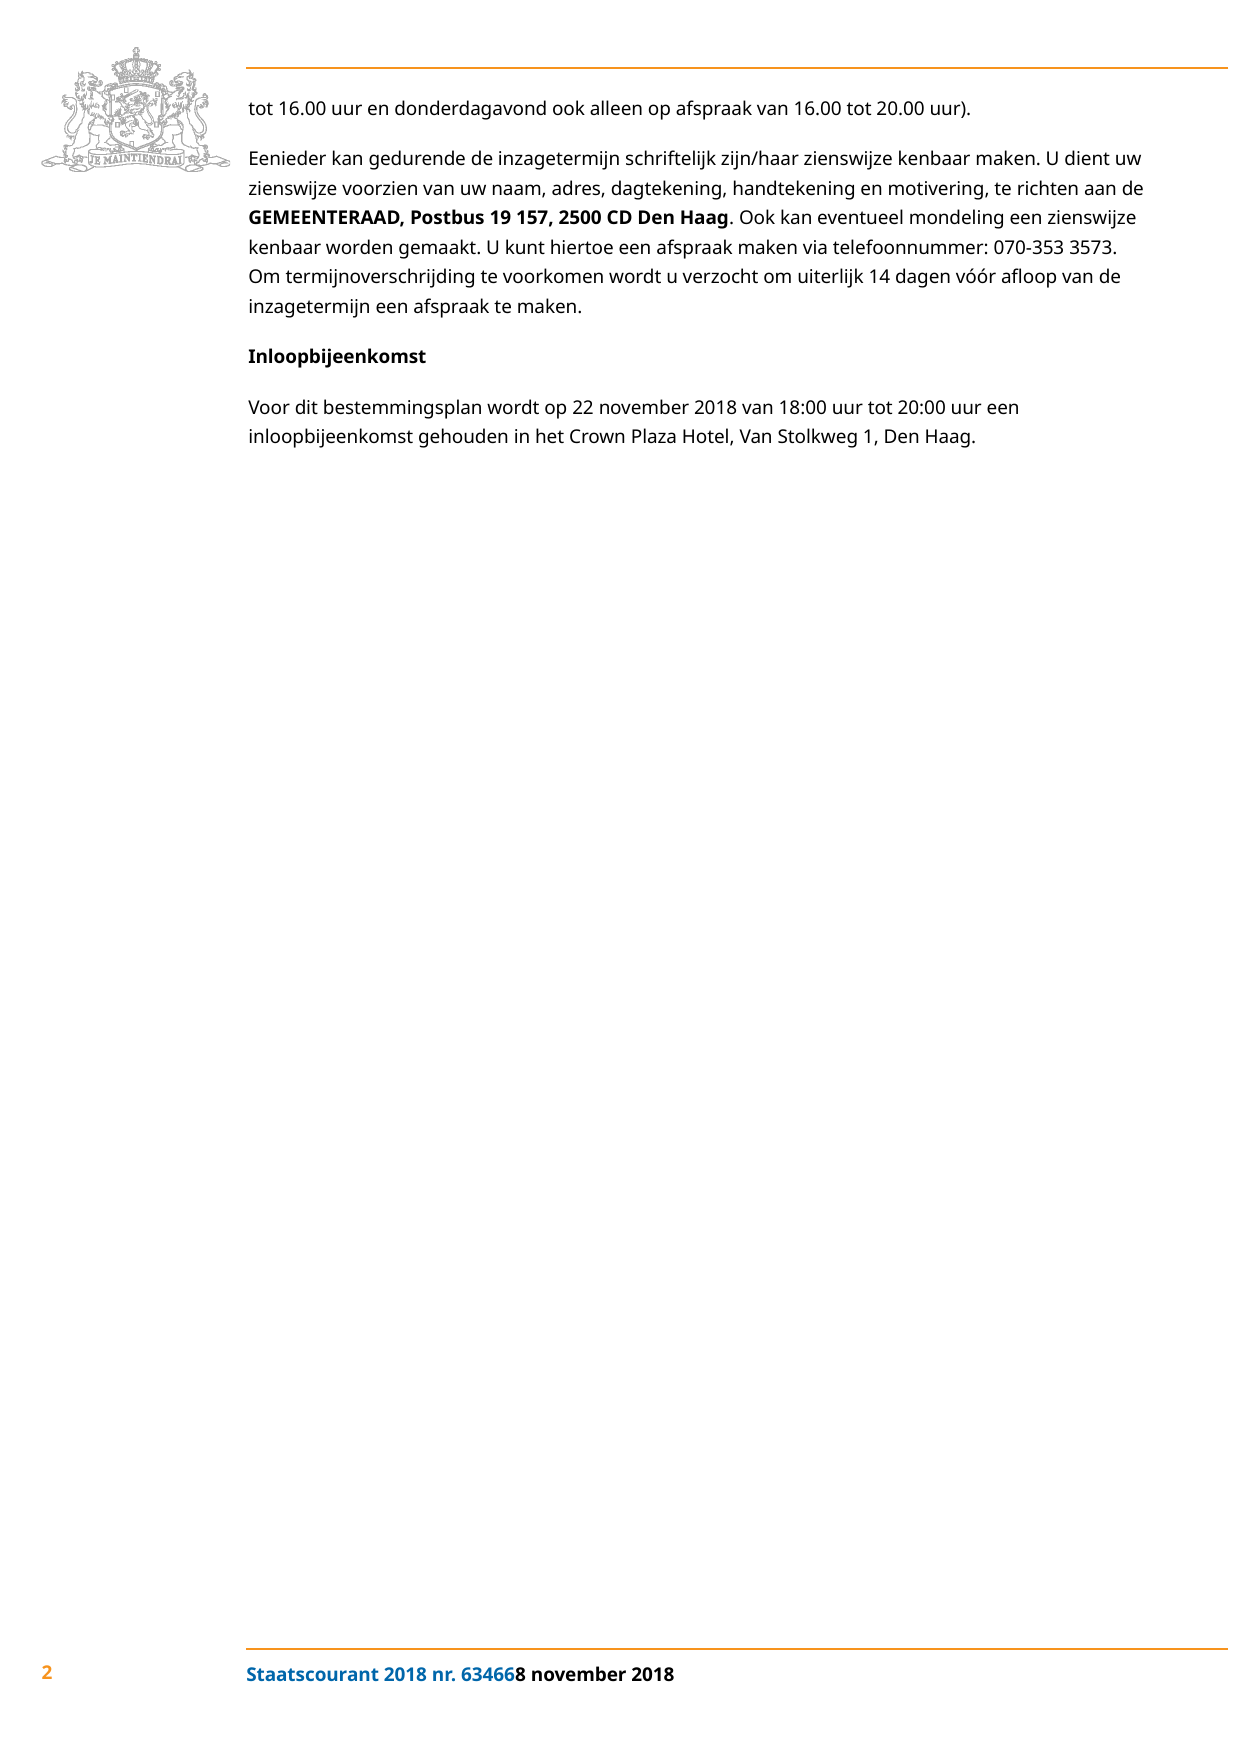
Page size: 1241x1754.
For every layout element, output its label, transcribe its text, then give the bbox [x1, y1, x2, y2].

text Voor dit bestemmingsplan wordt op 22 november 2018 van 18:00 uur tot 20:00 uur een inloopbijeenkomst gehouden in het Crown Plaza Hotel, Van Stolkweg 1, Den Haag. [248, 394, 1152, 449]
text tot 16.00 uur en donderdagavond ook alleen op afspraak van 16.00 tot 20.00 uur). [248, 95, 1152, 121]
text Eenieder kan gedurende de inzagetermijn schriftelijk zijn/haar zienswijze kenbaar maken. U dient uw zienswijze voorzien van uw naam, adres, dagtekening, handtekening en motivering, te richten aan de GEMEENTERAAD, Postbus 19 157, 2500 CD Den Haag. Ook kan eventueel mondeling een zienswijze kenbaar worden gemaakt. U kunt hiertoe een afspraak maken via telefoonnummer: 070-353 3573. Om termijnoverschrijding te voorkomen wordt u verzocht om uiterlijk 14 dagen vóór afloop van de inzagetermijn een afspraak te maken. [248, 145, 1152, 319]
picture [41, 47, 231, 172]
text Inloopbijeenkomst [248, 343, 1152, 369]
